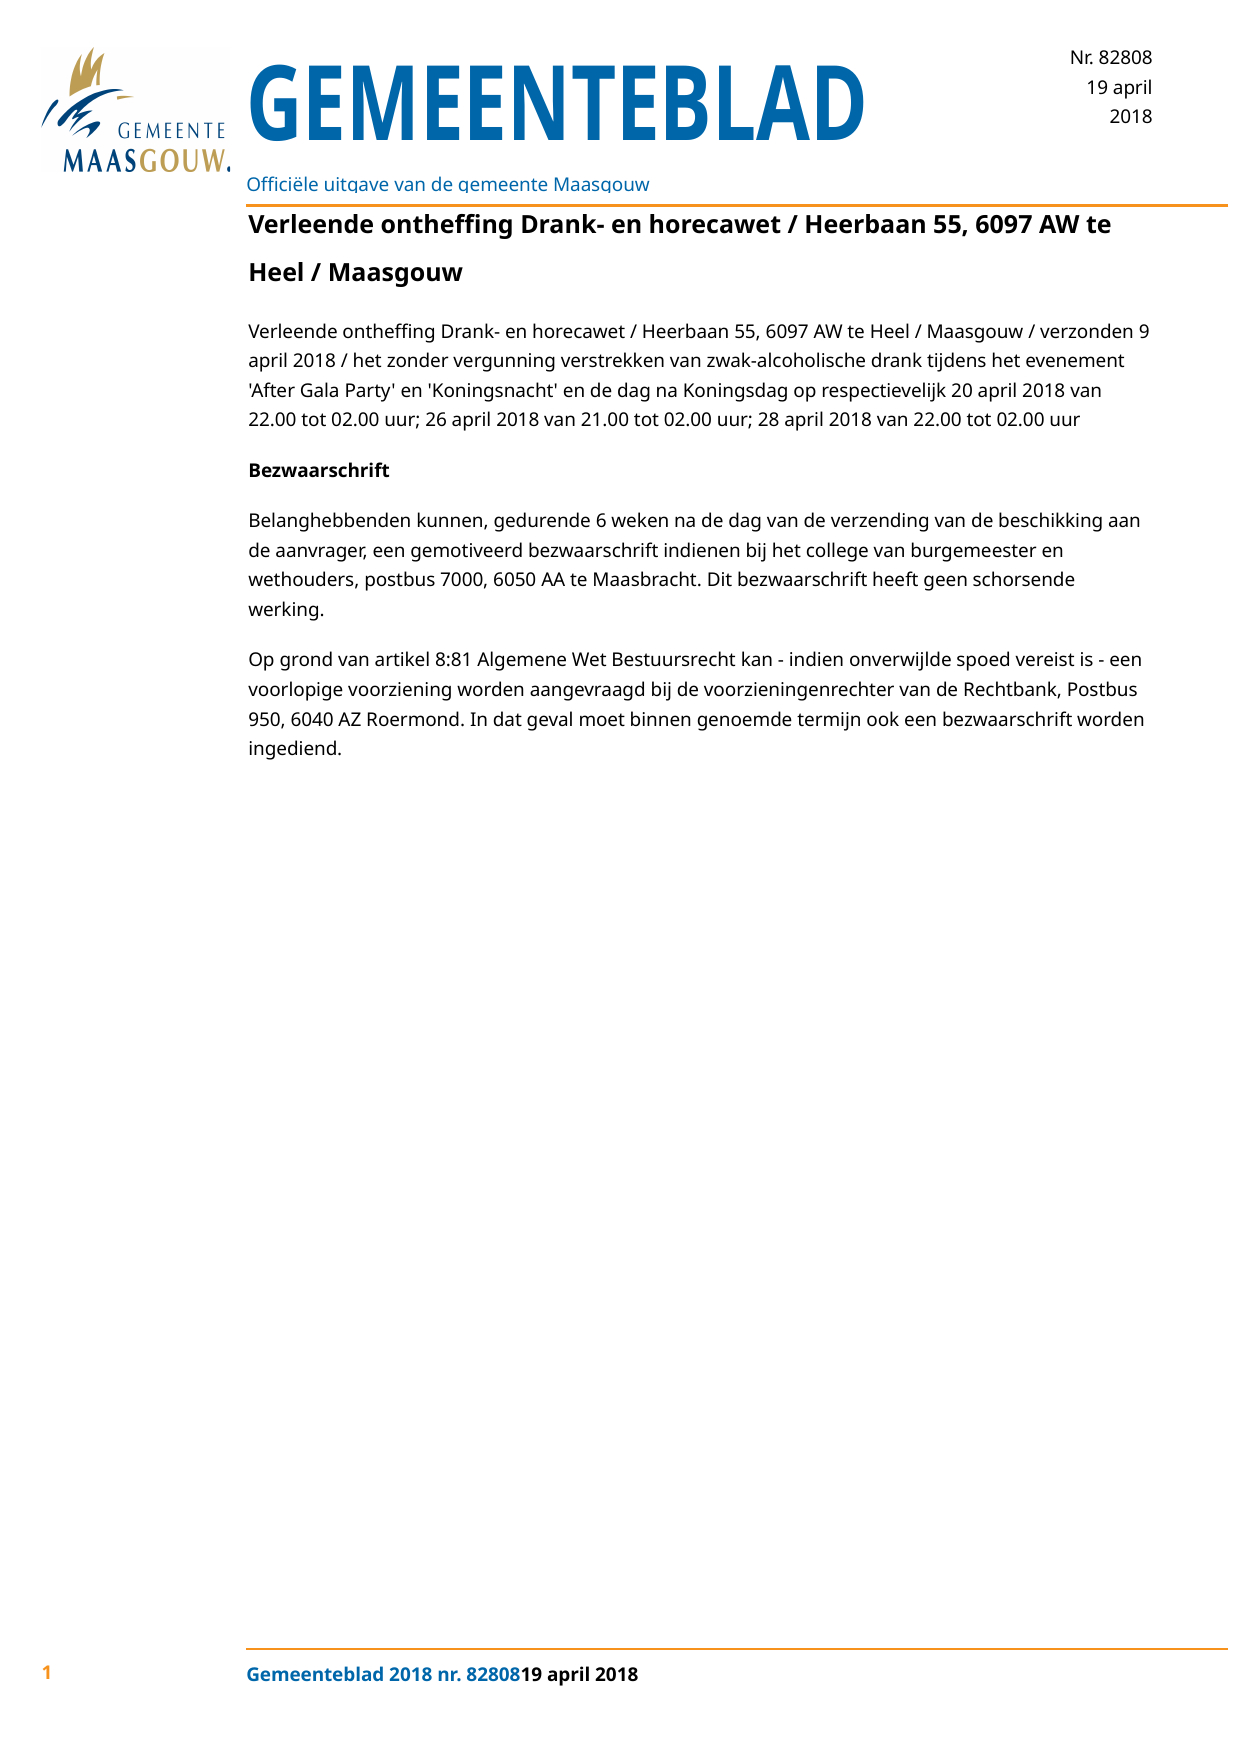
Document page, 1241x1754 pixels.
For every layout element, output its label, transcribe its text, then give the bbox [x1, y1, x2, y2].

picture [41, 47, 231, 172]
text Bezwaarschrift [248, 457, 1152, 483]
text Verleende ontheffing Drank- en horecawet / Heerbaan 55, 6097 AW te Heel / Maasgouw [248, 207, 1152, 288]
text Belanghebbenden kunnen, gedurende 6 weken na de dag van de verzending van de beschikking aan de aanvrager, een gemotiveerd bezwaarschrift indienen bij het college van burgemeester en wethouders, postbus 7000, 6050 AA te Maasbracht. Dit bezwaarschrift heeft geen schorsende werking. [248, 507, 1152, 622]
text Verleende ontheffing Drank- en horecawet / Heerbaan 55, 6097 AW te Heel / Maasgouw / verzonden 9 april 2018 / het zonder vergunning verstrekken van zwak-alcoholische drank tijdens het evenement 'After Gala Party' en 'Koningsnacht' en de dag na Koningsdag op respectievelijk 20 april 2018 van 22.00 tot 02.00 uur; 26 april 2018 van 21.00 tot 02.00 uur; 28 april 2018 van 22.00 tot 02.00 uur [248, 318, 1152, 432]
text Op grond van artikel 8:81 Algemene Wet Bestuursrecht kan - indien onverwijlde spoed vereist is - een voorlopige voorziening worden aangevraagd bij de voorzieningenrechter van de Rechtbank, Postbus 950, 6040 AZ Roermond. In dat geval moet binnen genoemde termijn ook een bezwaarschrift worden ingediend. [248, 647, 1152, 761]
